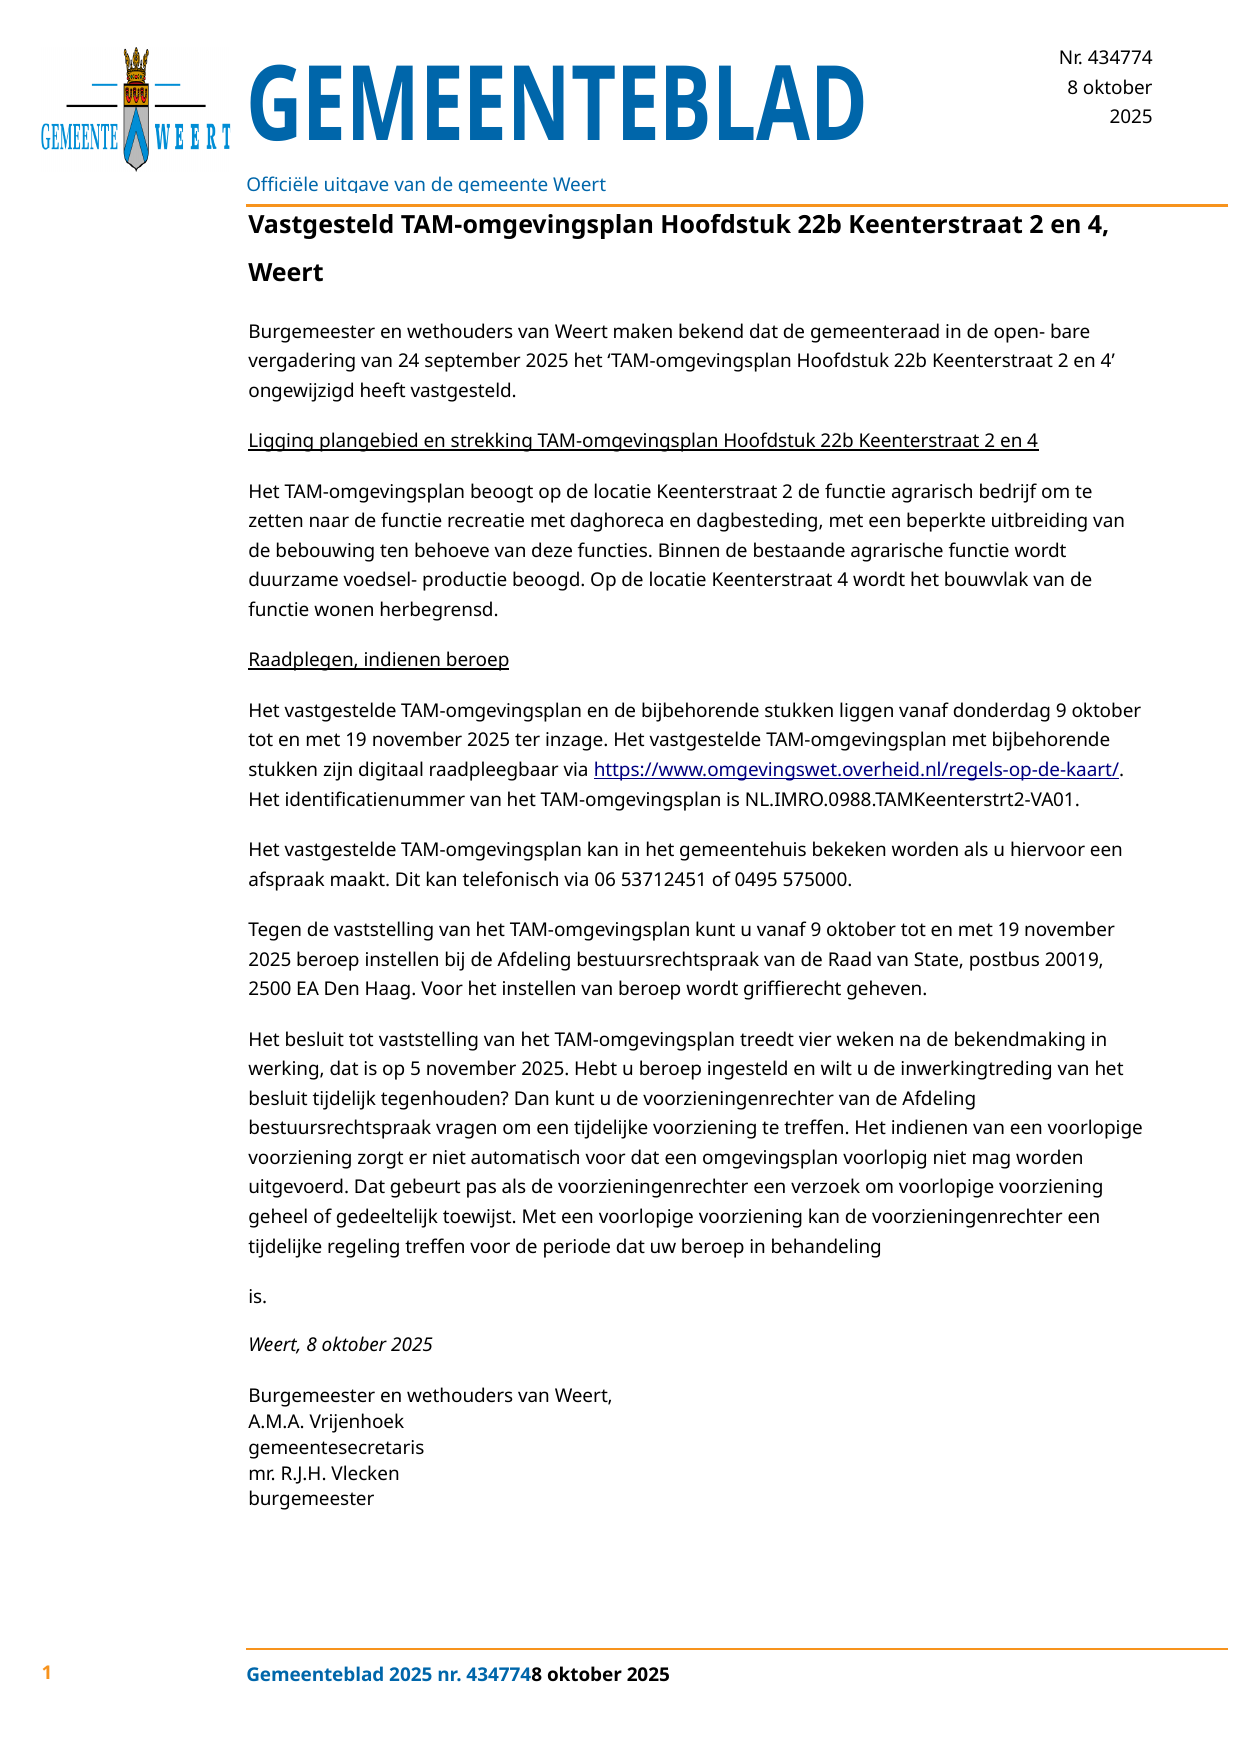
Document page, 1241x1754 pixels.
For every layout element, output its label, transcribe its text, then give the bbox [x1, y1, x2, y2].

text Burgemeester en wethouders van Weert, [248, 1383, 1152, 1408]
text mr. R.J.H. Vlecken [248, 1460, 1152, 1486]
text Het vastgestelde TAM-omgevingsplan kan in het gemeentehuis bekeken worden als u hiervoor een afspraak maakt. Dit kan telefonisch via 06 53712451 of 0495 575000. [248, 836, 1152, 892]
text Burgemeester en wethouders van Weert maken bekend dat de gemeenteraad in de open- bare vergadering van 24 september 2025 het ‘TAM-omgevingsplan Hoofdstuk 22b Keenterstraat 2 en 4’ ongewijzigd heeft vastgesteld. [248, 318, 1152, 403]
text Raadplegen, indienen beroep [248, 647, 1152, 672]
text Ligging plangebied en strekking TAM-omgevingsplan Hoofdstuk 22b Keenterstraat 2 en 4 [248, 427, 1152, 453]
text Het vastgestelde TAM-omgevingsplan en de bijbehorende stukken liggen vanaf donderdag 9 oktober tot en met 19 november 2025 ter inzage. Het vastgestelde TAM-omgevingsplan met bijbehorende stukken zijn digitaal raadpleegbaar via https://www.omgevingswet.overheid.nl/regels-op-de-kaart/. Het identificatienummer van het TAM-omgevingsplan is NL.IMRO.0988.TAMKeenterstrt2-VA01. [248, 697, 1152, 812]
picture [41, 47, 231, 172]
text is. [248, 1283, 1152, 1309]
text Het besluit tot vaststelling van het TAM-omgevingsplan treedt vier weken na de bekendmaking in werking, dat is op 5 november 2025. Hebt u beroep ingesteld en wilt u de inwerkingtreding van het besluit tijdelijk tegenhouden? Dan kunt u de voorzieningenrechter van de Afdeling bestuursrechtspraak vragen om een tijdelijke voorziening te treffen. Het indienen van een voorlopige voorziening zorgt er niet automatisch voor dat een omgevingsplan voorlopig niet mag worden uitgevoerd. Dat gebeurt pas als de voorzieningenrechter een verzoek om voorlopige voorziening geheel of gedeeltelijk toewijst. Met een voorlopige voorziening kan de voorzieningenrechter een tijdelijke regeling treffen voor de periode dat uw beroep in behandeling [248, 1026, 1152, 1259]
text gemeentesecretaris [248, 1434, 1152, 1460]
text Vastgesteld TAM-omgevingsplan Hoofdstuk 22b Keenterstraat 2 en 4, Weert [248, 207, 1152, 288]
text Weert, 8 oktober 2025 [248, 1331, 1152, 1357]
text A.M.A. Vrijenhoek [248, 1408, 1152, 1434]
text burgemeester [248, 1486, 1152, 1511]
text Het TAM-omgevingsplan beoogt op de locatie Keenterstraat 2 de functie agrarisch bedrijf om te zetten naar de functie recreatie met daghoreca en dagbesteding, met een beperkte uitbreiding van de bebouwing ten behoeve van deze functies. Binnen de bestaande agrarische functie wordt duurzame voedsel- productie beoogd. Op de locatie Keenterstraat 4 wordt het bouwvlak van de functie wonen herbegrensd. [248, 478, 1152, 622]
text Tegen de vaststelling van het TAM-omgevingsplan kunt u vanaf 9 oktober tot en met 19 november 2025 beroep instellen bij de Afdeling bestuursrechtspraak van de Raad van State, postbus 20019, 2500 EA Den Haag. Voor het instellen van beroep wordt griffierecht geheven. [248, 916, 1152, 1001]
